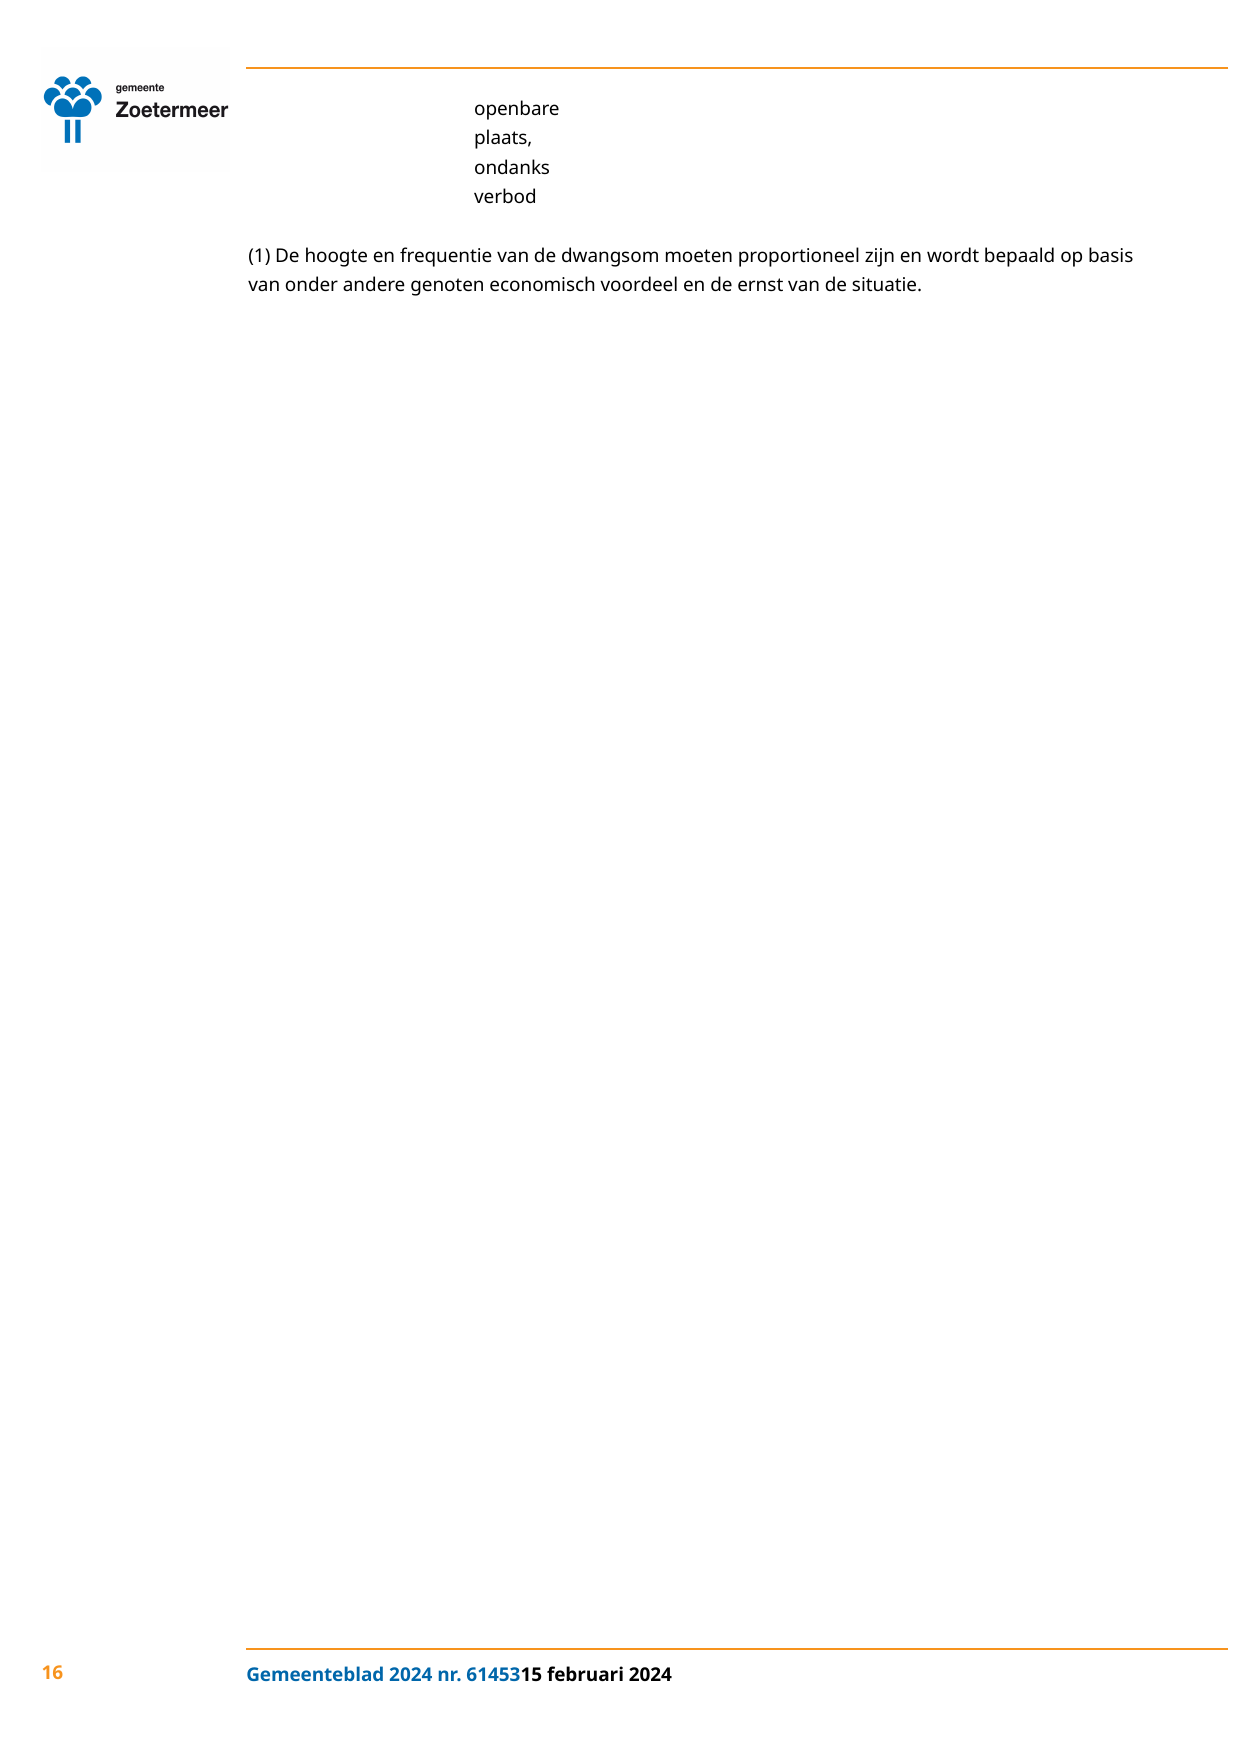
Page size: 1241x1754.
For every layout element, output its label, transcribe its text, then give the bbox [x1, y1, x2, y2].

picture [41, 47, 231, 172]
text (1) De hoogte en frequentie van de dwangsom moeten proportioneel zijn en wordt bepaald op basis van onder andere genoten economisch voordeel en de ernst van de situatie. [248, 242, 1152, 297]
table_cell [926, 95, 1038, 209]
table_cell [587, 95, 700, 209]
table_cell [248, 95, 361, 209]
table_cell [700, 95, 813, 209]
table_cell [361, 95, 474, 209]
table_cell openbare plaats, ondanks verbod [474, 95, 587, 209]
table_cell [1039, 95, 1152, 209]
table_cell [813, 95, 926, 209]
